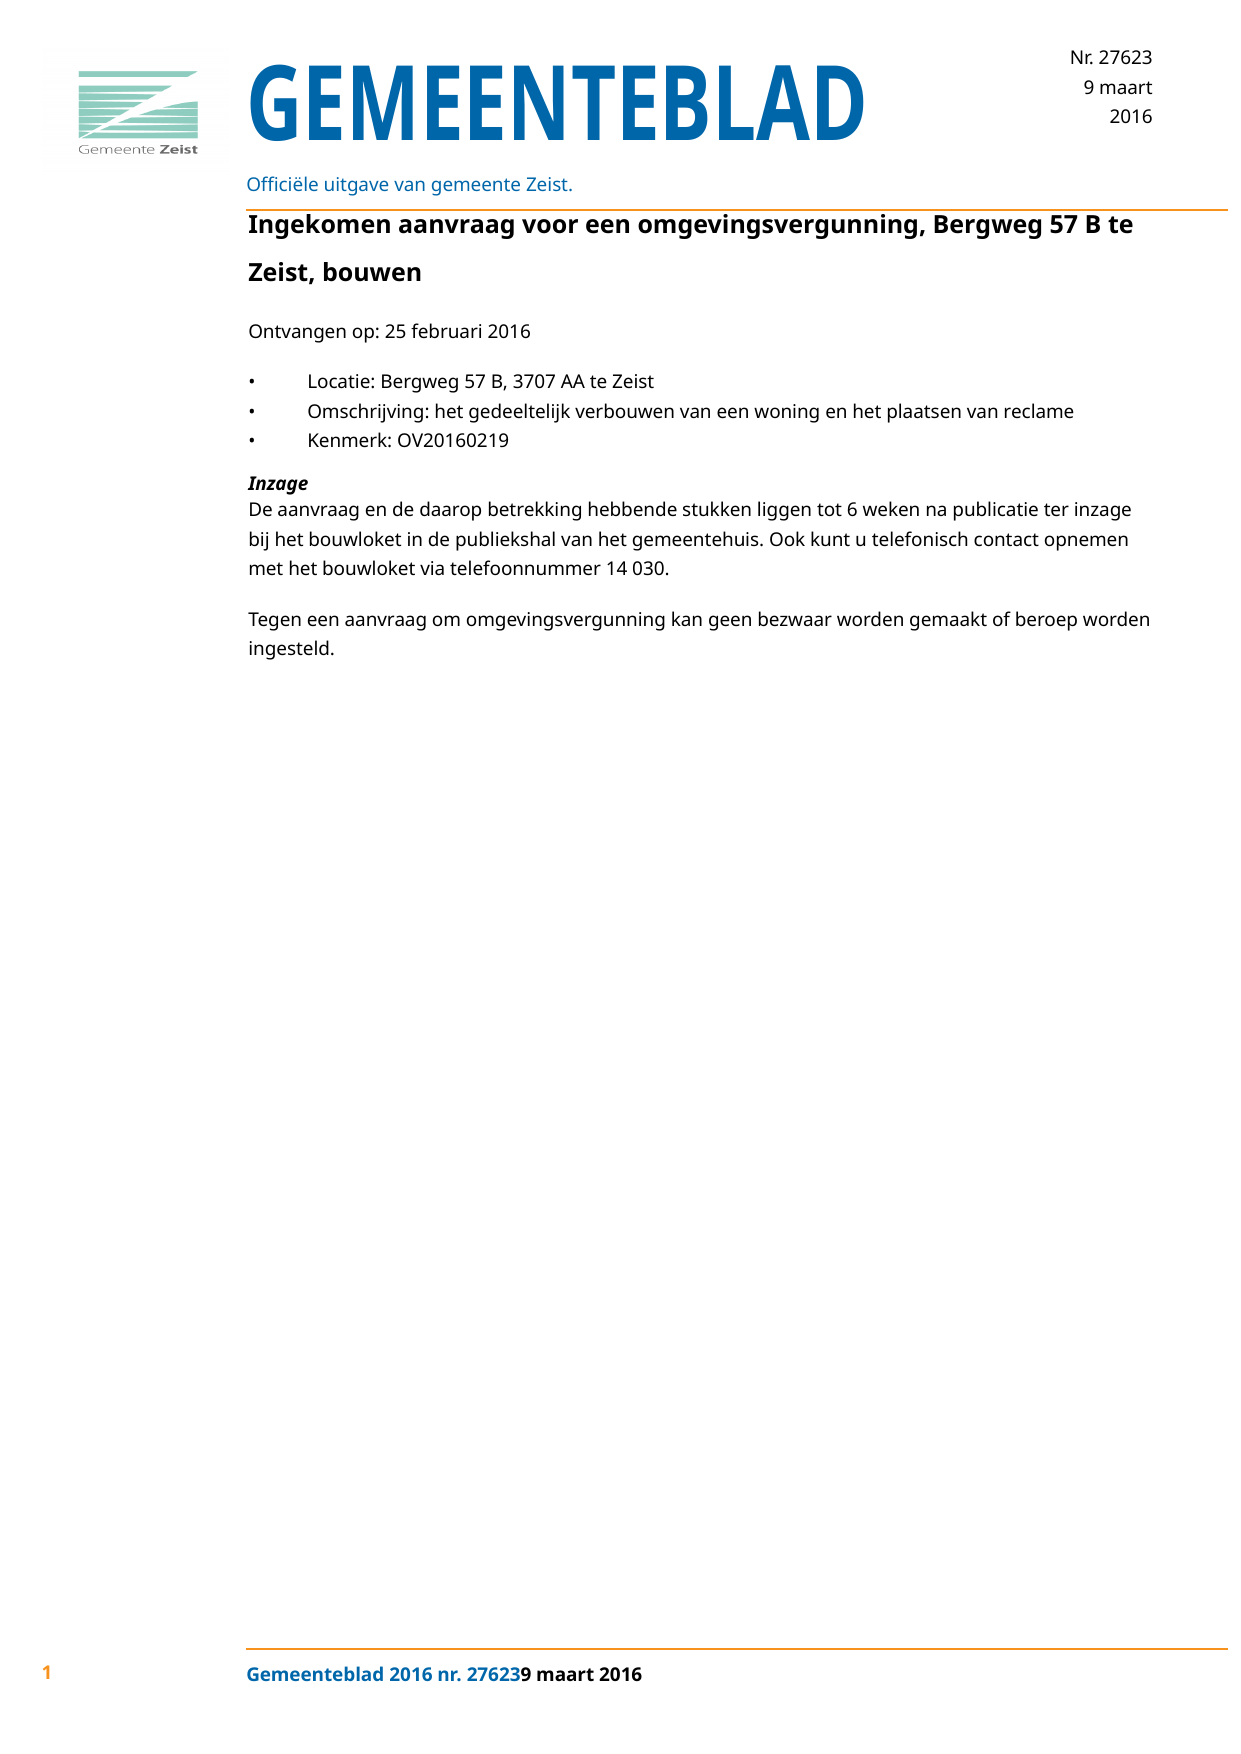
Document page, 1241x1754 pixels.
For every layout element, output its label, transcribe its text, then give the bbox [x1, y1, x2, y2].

text De aanvraag en de daarop betrekking hebbende stukken liggen tot 6 weken na publicatie ter inzage bij het bouwloket in de publiekshal van het gemeentehuis. Ook kunt u telefonisch contact opnemen met het bouwloket via telefoonnummer 14 030. [248, 496, 1152, 581]
text Ingekomen aanvraag voor een omgevingsvergunning, Bergweg 57 B te Zeist, bouwen [248, 211, 1152, 288]
picture [41, 47, 231, 172]
list Omschrijving: het gedeeltelijk verbouwen van een woning en het plaatsen van reclame [248, 398, 1152, 424]
list Kenmerk: OV20160219 [248, 427, 1152, 453]
text Inzage [248, 471, 1152, 496]
text Ontvangen op: 25 februari 2016 [248, 318, 1152, 344]
text Tegen een aanvraag om omgevingsvergunning kan geen bezwaar worden gemaakt of beroep worden ingesteld. [248, 606, 1152, 661]
list Locatie: Bergweg 57 B, 3707 AA te Zeist [248, 368, 1152, 394]
